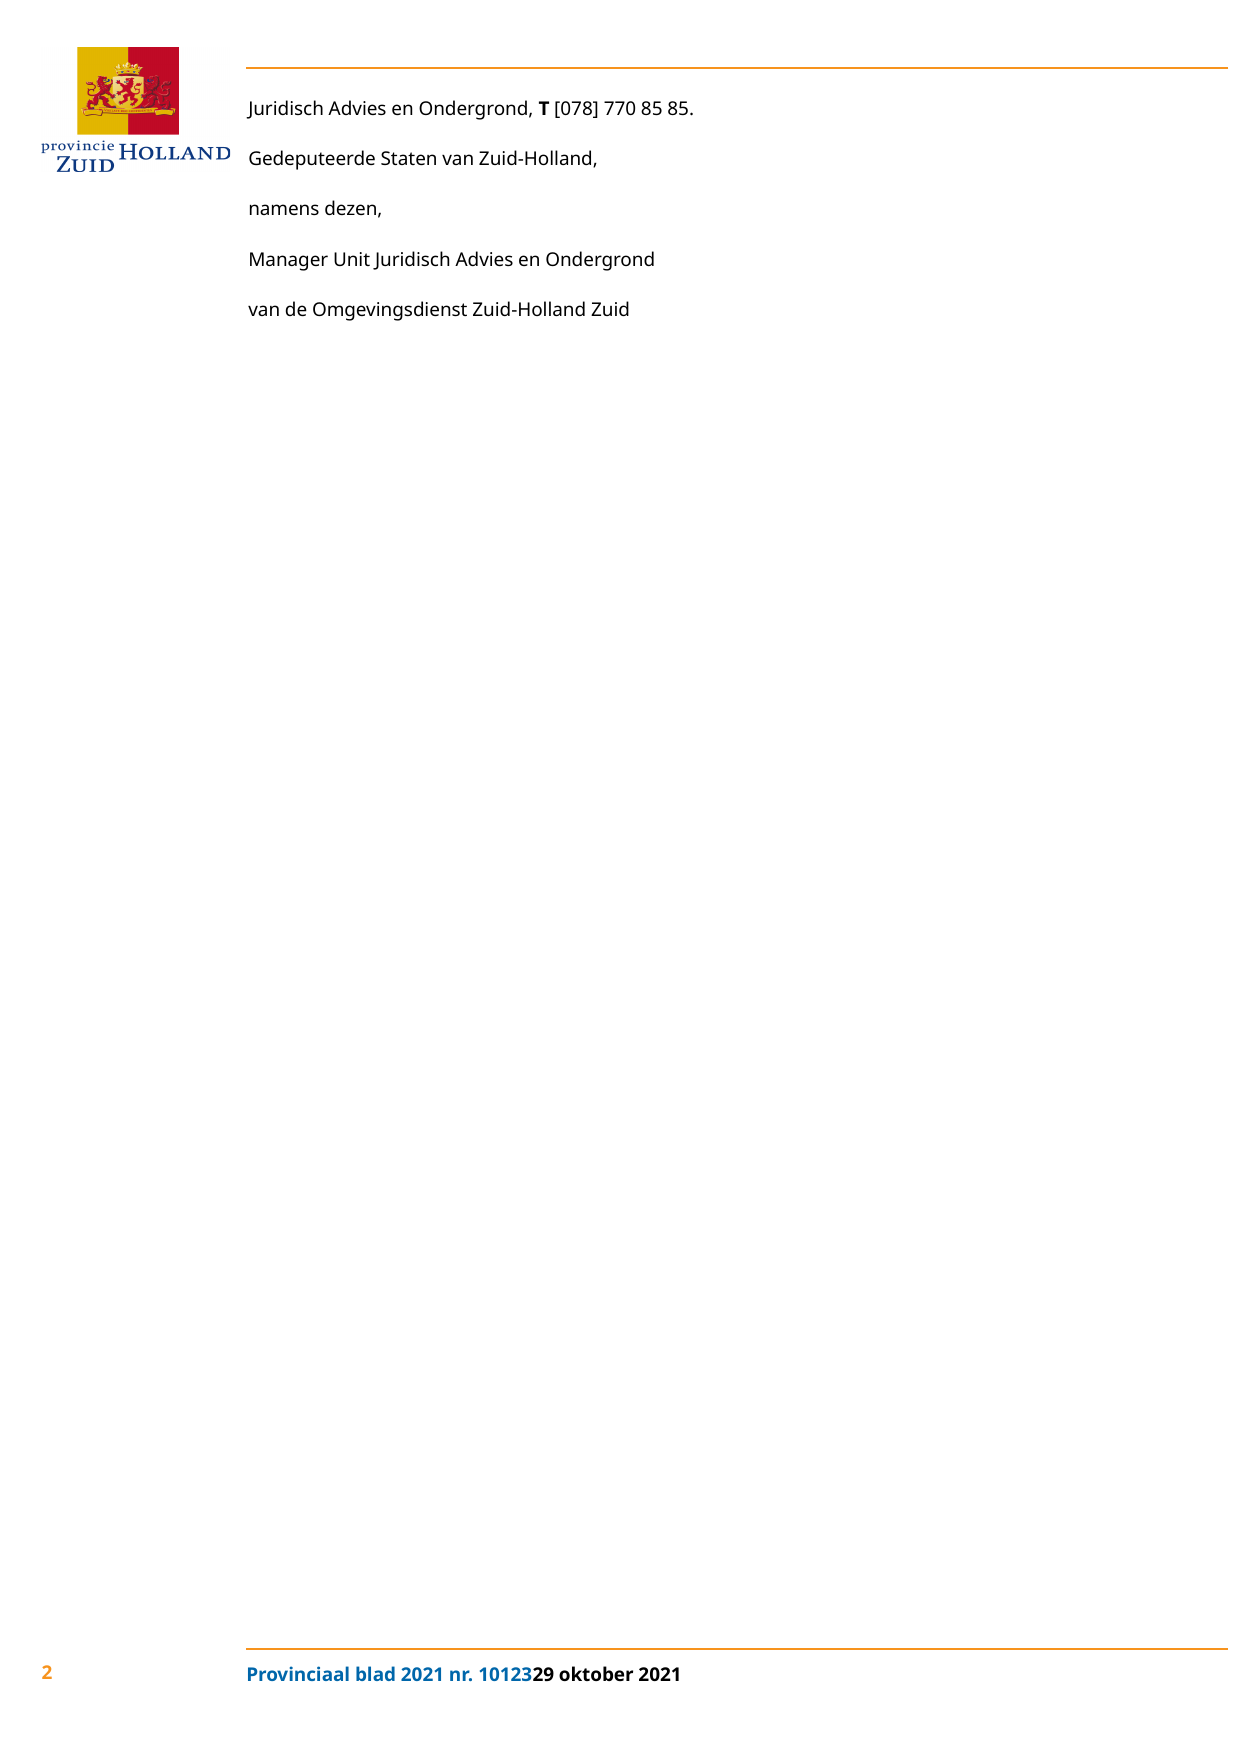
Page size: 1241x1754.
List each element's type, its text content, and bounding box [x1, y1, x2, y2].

text Gedeputeerde Staten van Zuid-Holland, [248, 145, 1152, 171]
text Manager Unit Juridisch Advies en Ondergrond [248, 246, 1152, 272]
text van de Omgevingsdienst Zuid-Holland Zuid [248, 296, 1152, 322]
picture [41, 47, 231, 172]
text Juridisch Advies en Ondergrond, T [078] 770 85 85. [248, 95, 1152, 121]
text namens dezen, [248, 196, 1152, 221]
